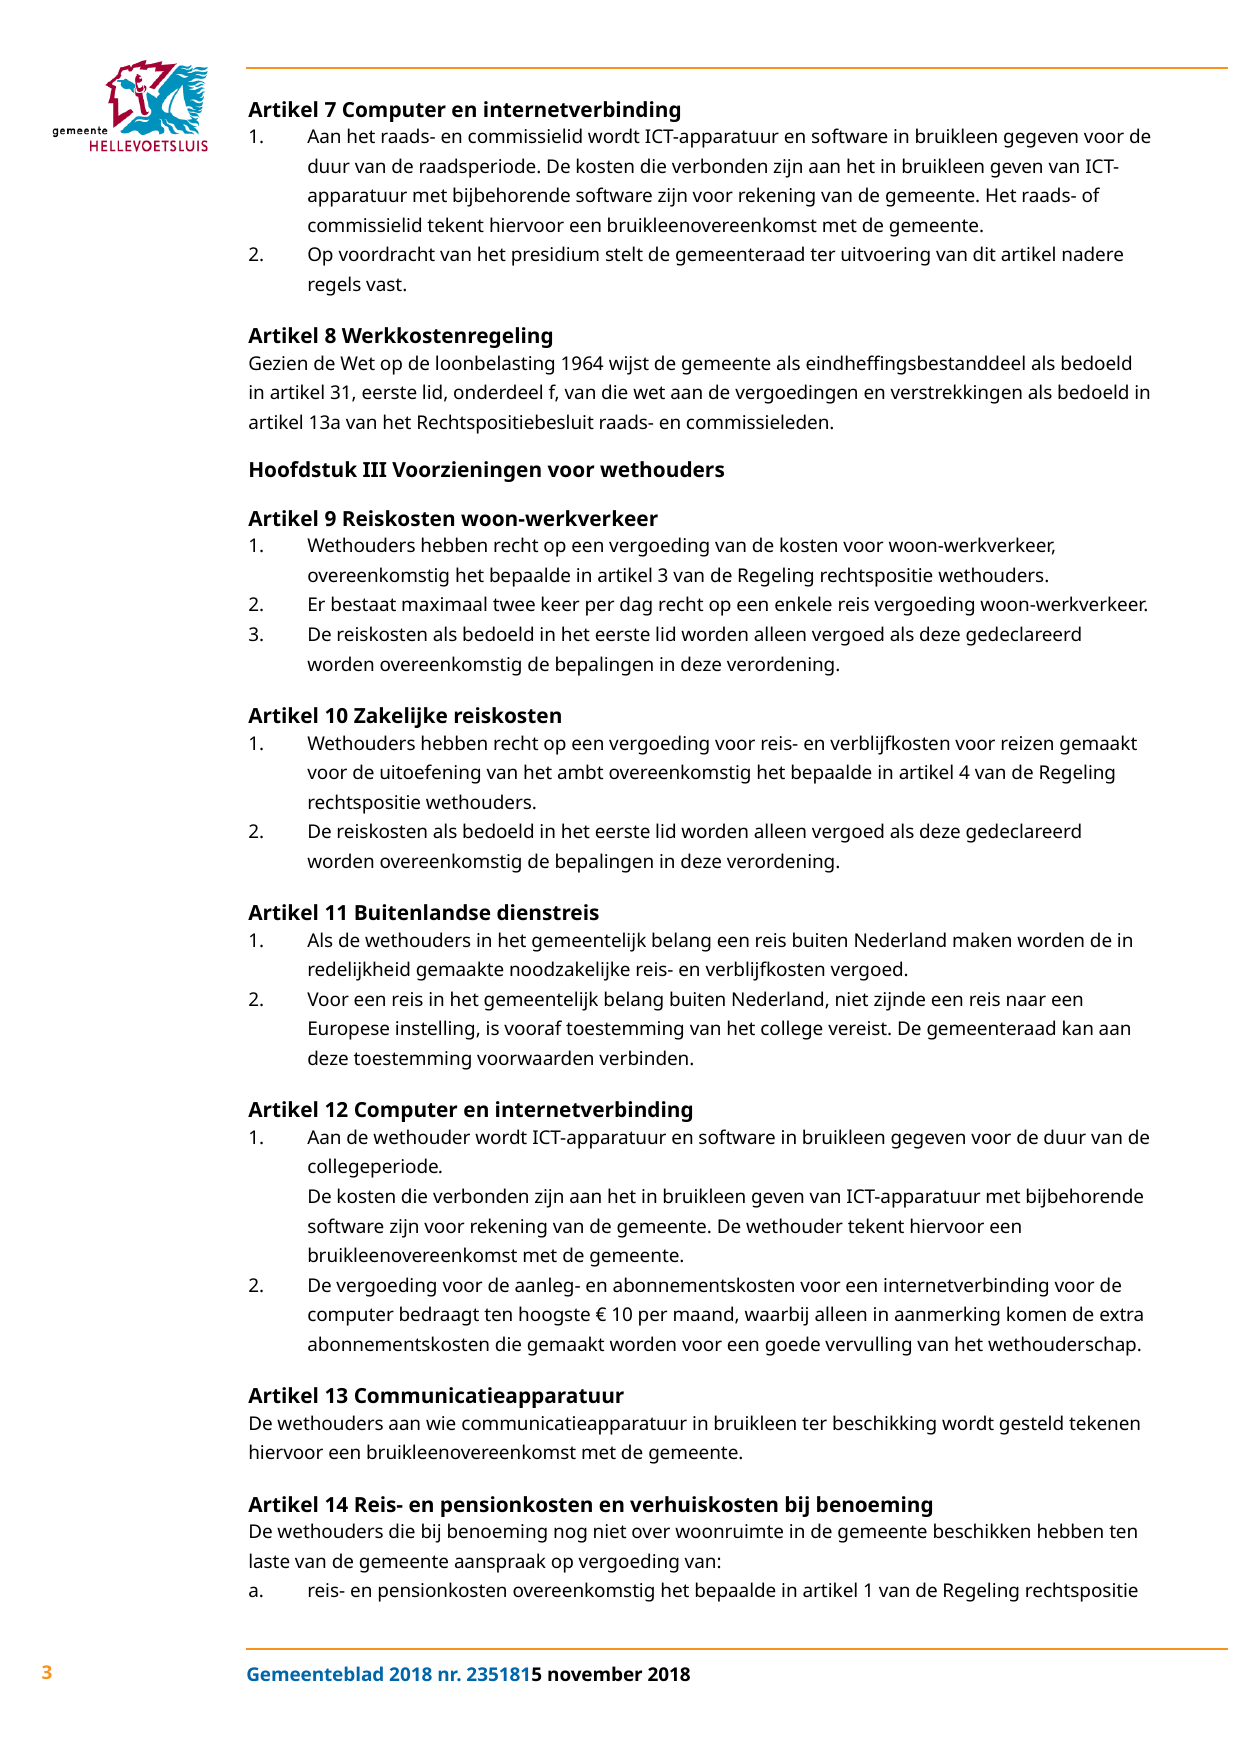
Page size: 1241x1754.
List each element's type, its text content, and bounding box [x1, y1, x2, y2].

list Voor een reis in het gemeentelijk belang buiten Nederland, niet zijnde een reis naar een Europese instelling, is vooraf toestemming van het college vereist. De gemeenteraad kan aan deze toestemming voorwaarden verbinden. [248, 986, 1152, 1071]
text Gezien de Wet op de loonbelasting 1964 wijst de gemeente als eindheffingsbestanddeel als bedoeld in artikel 31, eerste lid, onderdeel f, van die wet aan de vergoedingen en verstrekkingen als bedoeld in artikel 13a van het Rechtspositiebesluit raads- en commissieleden. [248, 350, 1152, 435]
text Hoofdstuk III Voorzieningen voor wethouders [248, 455, 1152, 483]
text Artikel 11 Buitenlandse dienstreis [248, 898, 1152, 927]
list De vergoeding voor de aanleg- en abonnementskosten voor een internetverbinding voor de computer bedraagt ten hoogste € 10 per maand, waarbij alleen in aanmerking komen de extra abonnementskosten die gemaakt worden voor een goede vervulling van het wethouderschap. [248, 1272, 1152, 1357]
text Artikel 9 Reiskosten woon-werkverkeer [248, 504, 1152, 532]
text De wethouders aan wie communicatieapparatuur in bruikleen ter beschikking wordt gesteld tekenen hiervoor een bruikleenovereenkomst met de gemeente. [248, 1410, 1152, 1465]
text Artikel 10 Zakelijke reiskosten [248, 701, 1152, 730]
list Als de wethouders in het gemeentelijk belang een reis buiten Nederland maken worden de in redelijkheid gemaakte noodzakelijke reis- en verblijfkosten vergoed. [248, 927, 1152, 982]
list Er bestaat maximaal twee keer per dag recht op een enkele reis vergoeding woon-werkverkeer. [248, 592, 1152, 617]
list reis- en pensionkosten overeenkomstig het bepaalde in artikel 1 van de Regeling rechtspositie [248, 1578, 1152, 1603]
list Op voordracht van het presidium stelt de gemeenteraad ter uitvoering van dit artikel nadere regels vast. [248, 242, 1152, 297]
text De wethouders die bij benoeming nog niet over woonruimte in de gemeente beschikken hebben ten laste van de gemeente aanspraak op vergoeding van: [248, 1518, 1152, 1574]
list Wethouders hebben recht op een vergoeding van de kosten voor woon-werkverkeer, overeenkomstig het bepaalde in artikel 3 van de Regeling rechtspositie wethouders. [248, 532, 1152, 588]
text Artikel 7 Computer en internetverbinding [248, 95, 1152, 123]
text Artikel 13 Communicatieapparatuur [248, 1382, 1152, 1410]
text Artikel 14 Reis- en pensionkosten en verhuiskosten bij benoeming [248, 1490, 1152, 1518]
text Artikel 12 Computer en internetverbinding [248, 1096, 1152, 1124]
list Wethouders hebben recht op een vergoeding voor reis- en verblijfkosten voor reizen gemaakt voor de uitoefening van het ambt overeenkomstig het bepaalde in artikel 4 van de Regeling rechtspositie wethouders. [248, 730, 1152, 814]
text Artikel 8 Werkkostenregeling [248, 322, 1152, 350]
list Aan de wethouder wordt ICT-apparatuur en software in bruikleen gegeven voor de duur van de collegeperiode. [248, 1124, 1152, 1179]
list De kosten die verbonden zijn aan het in bruikleen geven van ICT-apparatuur met bijbehorende software zijn voor rekening van de gemeente. De wethouder tekent hiervoor een bruikleenovereenkomst met de gemeente. [248, 1183, 1152, 1268]
picture [41, 47, 231, 172]
list Aan het raads- en commissielid wordt ICT-apparatuur en software in bruikleen gegeven voor de duur van de raadsperiode. De kosten die verbonden zijn aan het in bruikleen geven van ICT-apparatuur met bijbehorende software zijn voor rekening van de gemeente. Het raads- of commissielid tekent hiervoor een bruikleenovereenkomst met de gemeente. [248, 123, 1152, 238]
list De reiskosten als bedoeld in het eerste lid worden alleen vergoed als deze gedeclareerd worden overeenkomstig de bepalingen in deze verordening. [248, 818, 1152, 874]
list De reiskosten als bedoeld in het eerste lid worden alleen vergoed als deze gedeclareerd worden overeenkomstig de bepalingen in deze verordening. [248, 621, 1152, 677]
